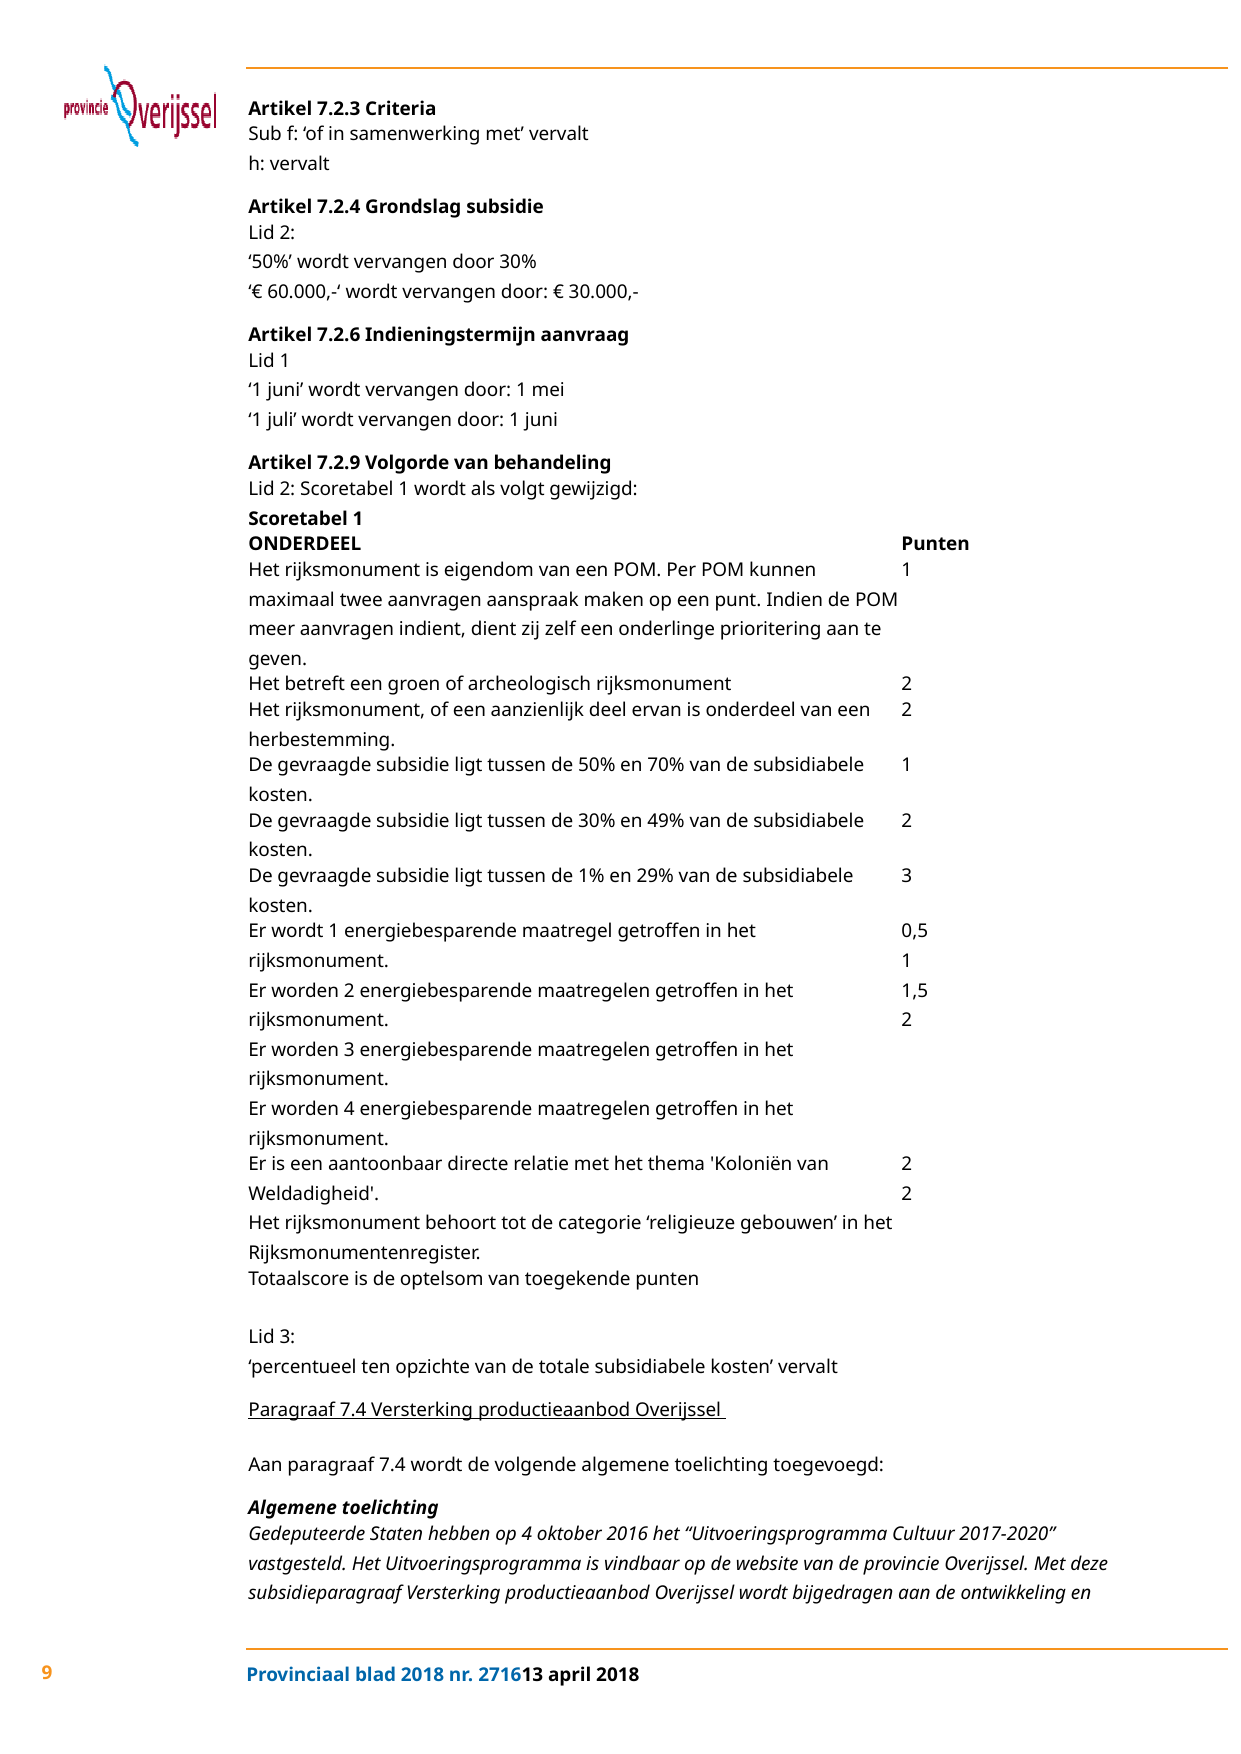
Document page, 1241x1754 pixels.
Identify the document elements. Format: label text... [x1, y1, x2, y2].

text Artikel 7.2.3 Criteria [248, 95, 1152, 121]
text ‘1 juli’ wordt vervangen door: 1 juni [248, 406, 1152, 432]
text Sub f: ‘of in samenwerking met’ vervalt [248, 121, 1152, 146]
text ‘€ 60.000,-‘ wordt vervangen door: € 30.000,- [248, 278, 1152, 304]
table_cell De gevraagde subsidie ligt tussen de 50% en 70% van de subsidiabele kosten. [248, 752, 901, 807]
text Artikel 7.2.6 Indieningstermijn aanvraag [248, 321, 1152, 347]
text Paragraaf 7.4 Versterking productieaanbod Overijssel [248, 1396, 1152, 1422]
table_cell ONDERDEEL [248, 530, 901, 556]
text Gedeputeerde Staten hebben op 4 oktober 2016 het “Uitvoeringsprogramma Cultuur 2017-2020” vastgesteld. Het Uitvoeringsprogramma is vindbaar op de website van de provincie Overijssel. Met deze subsidieparagraaf Versterking productieaanbod Overijssel wordt bijgedragen aan de ontwikkeling en [248, 1520, 1152, 1605]
table_cell [901, 1265, 1152, 1291]
text Lid 1 [248, 347, 1152, 373]
text Artikel 7.2.4 Grondslag subsidie [248, 193, 1152, 219]
table_cell Het rijksmonument, of een aanzienlijk deel ervan is onderdeel van een herbestemming. [248, 696, 901, 752]
table_cell Er wordt 1 energiebesparende maatregel getroffen in het rijksmonument. Er worden 2 energiebesparende maatregelen getroffen in het rijksmonument. Er worden 3 energiebesparende maatregelen getroffen in het rijksmonument. Er worden 4 energiebesparende maatregelen getroffen in het rijksmonument. [248, 918, 901, 1150]
text ‘percentueel ten opzichte van de totale subsidiabele kosten’ vervalt [248, 1353, 1152, 1379]
table_cell 2 [901, 807, 1152, 862]
table_cell 1 [901, 752, 1152, 807]
table_cell 2 [901, 696, 1152, 752]
text Artikel 7.2.9 Volgorde van behandeling [248, 449, 1152, 475]
text ‘50%’ wordt vervangen door 30% [248, 248, 1152, 274]
text h: vervalt [248, 150, 1152, 176]
table_cell 1 [901, 556, 1152, 671]
text Algemene toelichting [248, 1494, 1152, 1520]
table_cell 2 [901, 671, 1152, 696]
text Lid 2: Scoretabel 1 wordt als volgt gewijzigd: [248, 475, 1152, 501]
text ‘1 juni’ wordt vervangen door: 1 mei [248, 377, 1152, 402]
table_cell 0,5 1 1,5 2 [901, 918, 1152, 1150]
table_cell De gevraagde subsidie ligt tussen de 30% en 49% van de subsidiabele kosten. [248, 807, 901, 862]
table_cell Er is een aantoonbaar directe relatie met het thema 'Koloniën van Weldadigheid'. Het rijksmonument behoort tot de categorie ‘religieuze gebouwen’ in het Rijksmonumentenregister. [248, 1150, 901, 1265]
table_cell Totaalscore is de optelsom van toegekende punten [248, 1265, 901, 1291]
text Lid 2: [248, 219, 1152, 245]
table_cell 2 2 [901, 1150, 1152, 1265]
table_header Scoretabel 1 [248, 505, 1152, 530]
text Aan paragraaf 7.4 wordt de volgende algemene toelichting toegevoegd: [248, 1451, 1152, 1477]
picture [41, 47, 231, 172]
table_cell 3 [901, 862, 1152, 918]
table_cell Punten [901, 530, 1152, 556]
table_cell De gevraagde subsidie ligt tussen de 1% en 29% van de subsidiabele kosten. [248, 862, 901, 918]
table_cell Het betreft een groen of archeologisch rijksmonument [248, 671, 901, 696]
text Lid 3: [248, 1323, 1152, 1349]
table_cell Het rijksmonument is eigendom van een POM. Per POM kunnen maximaal twee aanvragen aanspraak maken op een punt. Indien de POM meer aanvragen indient, dient zij zelf een onderlinge prioritering aan te geven. [248, 556, 901, 671]
